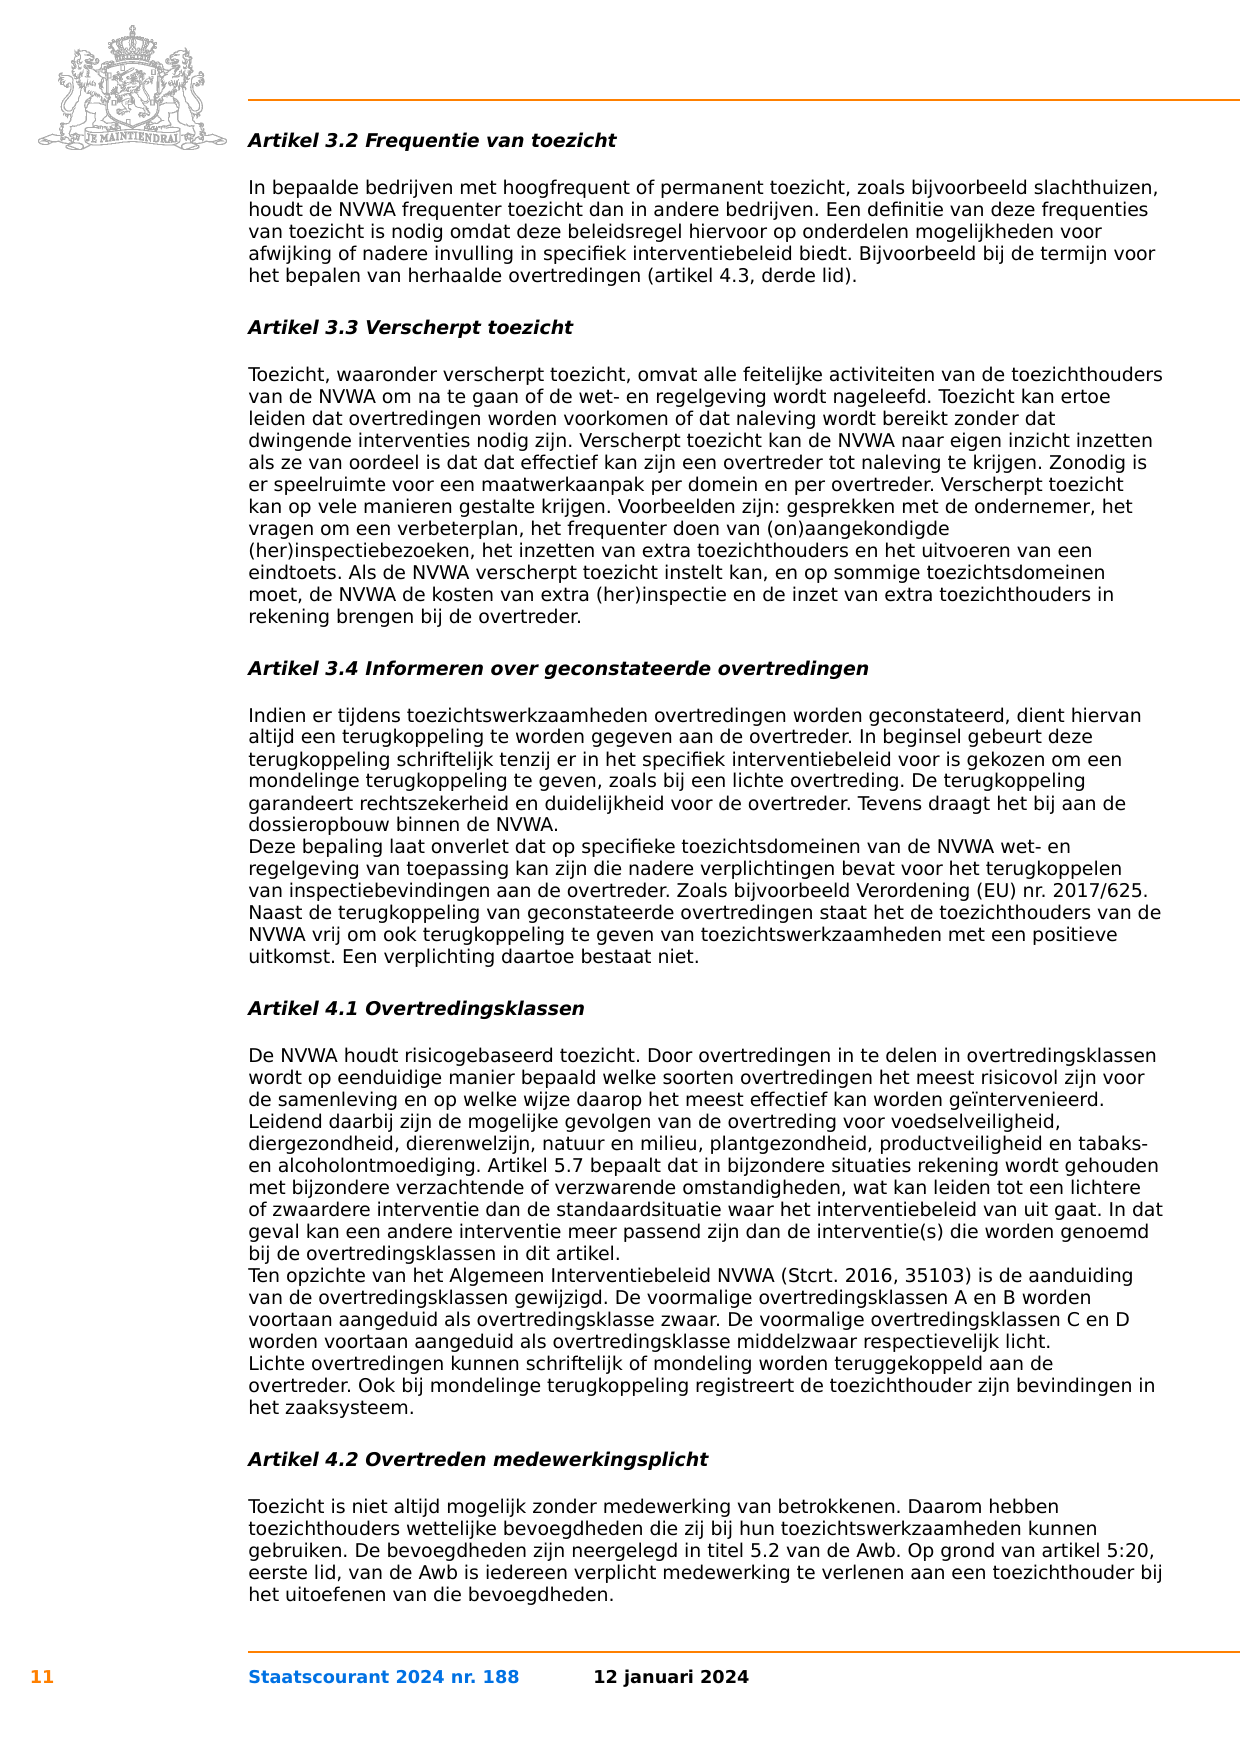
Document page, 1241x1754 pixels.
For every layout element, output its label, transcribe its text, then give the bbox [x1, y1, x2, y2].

text Toezicht is niet altijd mogelijk zonder medewerking van betrokkenen. Daarom hebben toezichthouders wettelijke bevoegdheden die zij bij hun toezichtswerkzaamheden kunnen gebruiken. De bevoegdheden zijn neergelegd in titel 5.2 van de Awb. Op grond van artikel 5:20, eerste lid, van de Awb is iedereen verplicht medewerking te verlenen aan een toezichthouder bij het uitoefenen van die bevoegdheden. [248, 1496, 1163, 1606]
text Deze bepaling laat onverlet dat op specifieke toezichtsdomeinen van de NVWA wet- en regelgeving van toepassing kan zijn die nadere verplichtingen bevat voor het terugkoppelen van inspectiebevindingen aan de overtreder. Zoals bijvoorbeeld Verordening (EU) nr. 2017/625. Naast de terugkoppeling van geconstateerde overtredingen staat het de toezichthouders van de NVWA vrij om ook terugkoppeling te geven van toezichtswerkzaamheden met een positieve uitkomst. Een verplichting daartoe bestaat niet. [248, 836, 1163, 968]
text De NVWA houdt risicogebaseerd toezicht. Door overtredingen in te delen in overtredingsklassen wordt op eenduidige manier bepaald welke soorten overtredingen het meest risicovol zijn voor de samenleving en op welke wijze daarop het meest effectief kan worden geïntervenieerd. Leidend daarbij zijn de mogelijke gevolgen van de overtreding voor voedselveiligheid, diergezondheid, dierenwelzijn, natuur en milieu, plantgezondheid, productveiligheid en tabaks- en alcoholontmoediging. Artikel 5.7 bepaalt dat in bijzondere situaties rekening wordt gehouden met bijzondere verzachtende of verzwarende omstandigheden, wat kan leiden tot een lichtere of zwaardere interventie dan de standaardsituatie waar het interventiebeleid van uit gaat. In dat geval kan een andere interventie meer passend zijn dan de interventie(s) die worden genoemd bij de overtredingsklassen in dit artikel. [248, 1045, 1163, 1265]
subtitle Artikel 3.2 Frequentie van toezicht [248, 130, 1163, 152]
subtitle Artikel 4.1 Overtredingsklassen [248, 998, 1163, 1020]
subtitle Artikel 3.4 Informeren over geconstateerde overtredingen [248, 657, 1163, 679]
picture [38, 25, 227, 150]
text Toezicht, waaronder verscherpt toezicht, omvat alle feitelijke activiteiten van de toezichthouders van de NVWA om na te gaan of de wet- en regelgeving wordt nageleefd. Toezicht kan ertoe leiden dat overtredingen worden voorkomen of dat naleving wordt bereikt zonder dat dwingende interventies nodig zijn. Verscherpt toezicht kan de NVWA naar eigen inzicht inzetten als ze van oordeel is dat dat effectief kan zijn een overtreder tot naleving te krijgen. Zonodig is er speelruimte voor een maatwerkaanpak per domein en per overtreder. Verscherpt toezicht kan op vele manieren gestalte krijgen. Voorbeelden zijn: gesprekken met de ondernemer, het vragen om een verbeterplan, het frequenter doen van (on)aangekondigde (her)inspectiebezoeken, het inzetten van extra toezichthouders en het uitvoeren van een eindtoets. Als de NVWA verscherpt toezicht instelt kan, en op sommige toezichtsdomeinen moet, de NVWA de kosten van extra (her)inspectie en de inzet van extra toezichthouders in rekening brengen bij de overtreder. [248, 364, 1163, 627]
text Lichte overtredingen kunnen schriftelijk of mondeling worden teruggekoppeld aan de overtreder. Ook bij mondelinge terugkoppeling registreert de toezichthouder zijn bevindingen in het zaaksysteem. [248, 1353, 1163, 1419]
subtitle Artikel 4.2 Overtreden medewerkingsplicht [248, 1449, 1163, 1471]
text Ten opzichte van het Algemeen Interventiebeleid NVWA (Stcrt. 2016, 35103) is de aanduiding van de overtredingsklassen gewijzigd. De voormalige overtredingsklassen A en B worden voortaan aangeduid als overtredingsklasse zwaar. De voormalige overtredingsklassen C en D worden voortaan aangeduid als overtredingsklasse middelzwaar respectievelijk licht. [248, 1265, 1163, 1353]
subtitle Artikel 3.3 Verscherpt toezicht [248, 317, 1163, 339]
text In bepaalde bedrijven met hoogfrequent of permanent toezicht, zoals bijvoorbeeld slachthuizen, houdt de NVWA frequenter toezicht dan in andere bedrijven. Een definitie van deze frequenties van toezicht is nodig omdat deze beleidsregel hiervoor op onderdelen mogelijkheden voor afwijking of nadere invulling in specifiek interventiebeleid biedt. Bijvoorbeeld bij de termijn voor het bepalen van herhaalde overtredingen (artikel 4.3, derde lid). [248, 177, 1163, 287]
text Indien er tijdens toezichtswerkzaamheden overtredingen worden geconstateerd, dient hiervan altijd een terugkoppeling te worden gegeven aan de overtreder. In beginsel gebeurt deze terugkoppeling schriftelijk tenzij er in het specifiek interventiebeleid voor is gekozen om een mondelinge terugkoppeling te geven, zoals bij een lichte overtreding. De terugkoppeling garandeert rechtszekerheid en duidelijkheid voor de overtreder. Tevens draagt het bij aan de dossieropbouw binnen de NVWA. [248, 704, 1163, 836]
